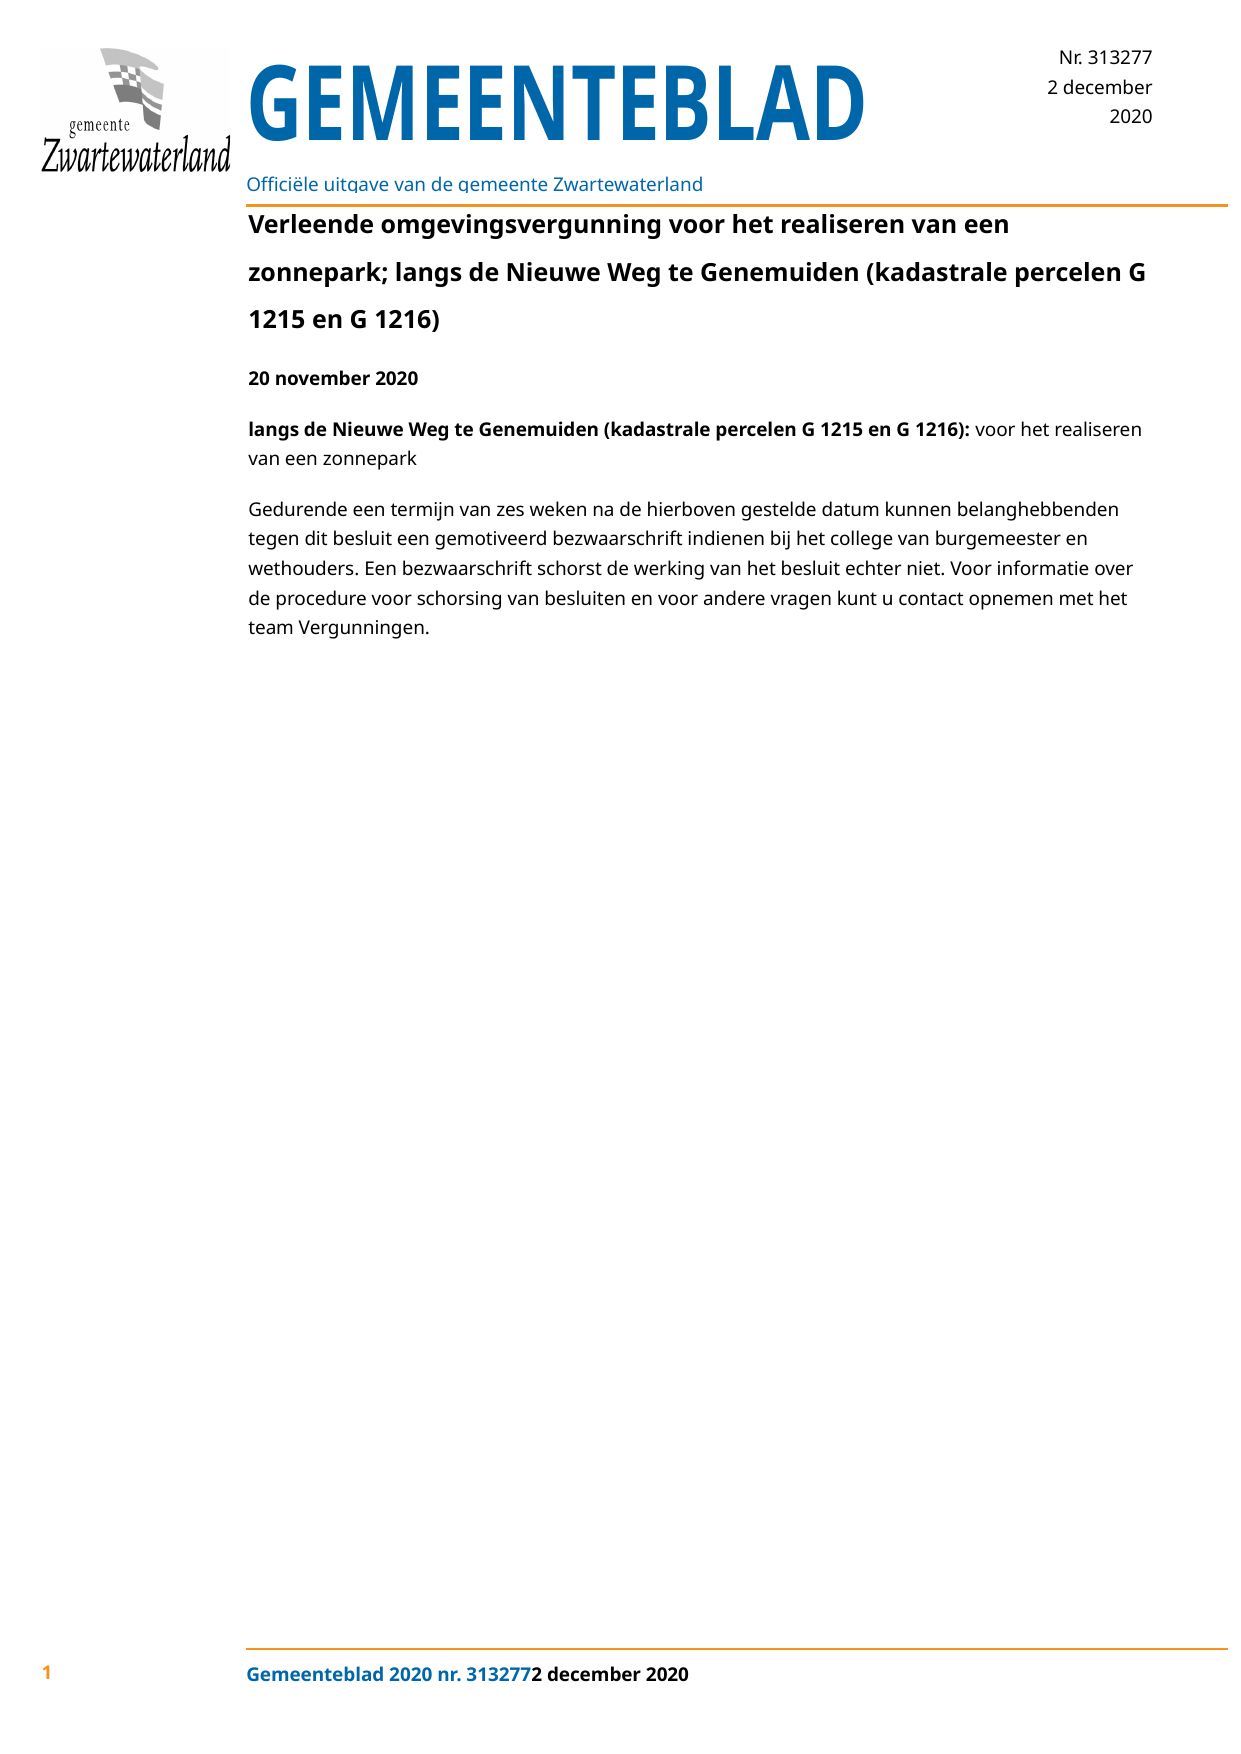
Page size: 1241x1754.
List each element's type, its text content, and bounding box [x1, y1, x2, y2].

text Gedurende een termijn van zes weken na de hierboven gestelde datum kunnen belanghebbenden tegen dit besluit een gemotiveerd bezwaarschrift indienen bij het college van burgemeester en wethouders. Een bezwaarschrift schorst de werking van het besluit echter niet. Voor informatie over de procedure voor schorsing van besluiten en voor andere vragen kunt u contact opnemen met het team Vergunningen. [248, 496, 1152, 640]
picture [41, 47, 231, 172]
text langs de Nieuwe Weg te Genemuiden (kadastrale percelen G 1215 en G 1216): voor het realiseren van een zonnepark [248, 416, 1152, 471]
text 20 november 2020 [248, 366, 1152, 391]
text Verleende omgevingsvergunning voor het realiseren van een zonnepark; langs de Nieuwe Weg te Genemuiden (kadastrale percelen G 1215 en G 1216) [248, 207, 1152, 336]
